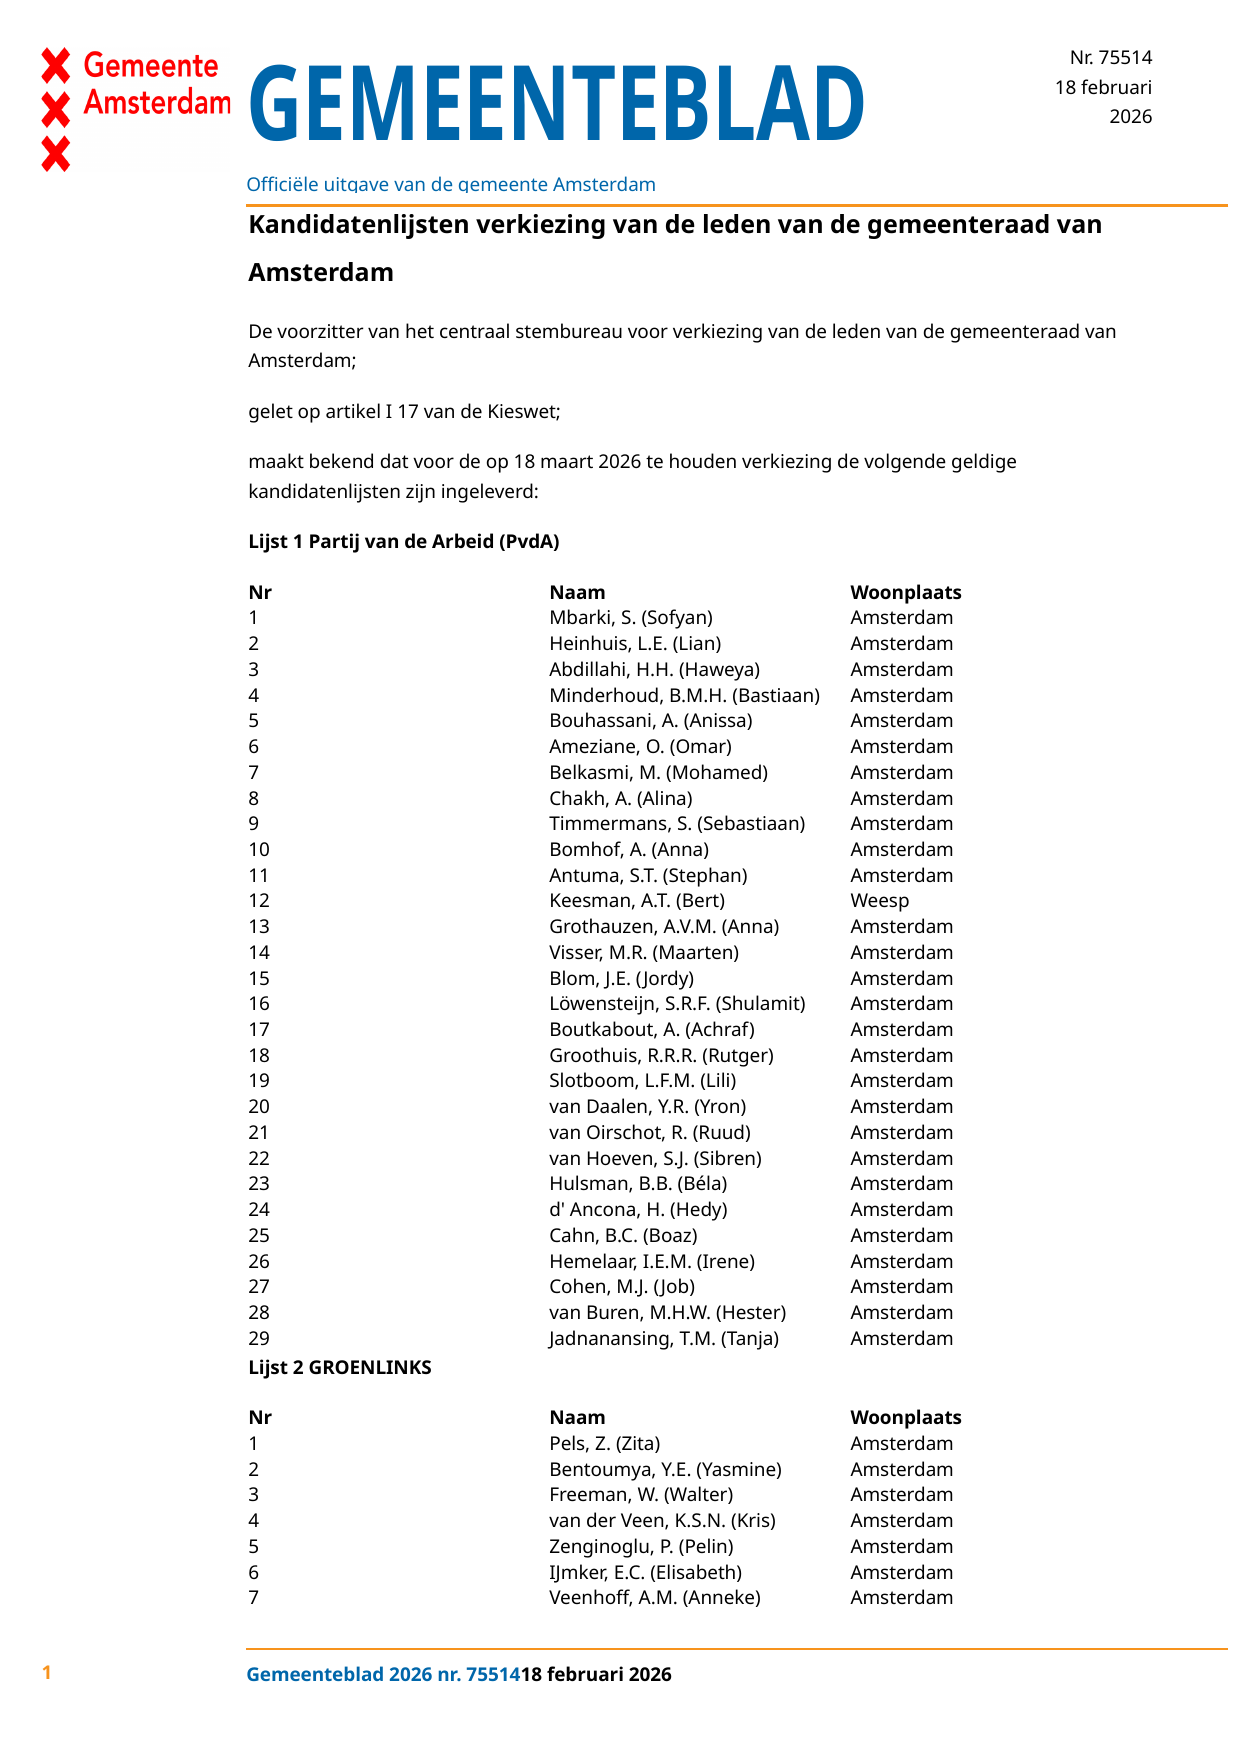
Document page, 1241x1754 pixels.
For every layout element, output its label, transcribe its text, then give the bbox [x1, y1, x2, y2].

table_cell 5 [248, 1533, 549, 1559]
table_cell 13 [248, 913, 549, 939]
table_cell Amsterdam [850, 810, 1152, 836]
table_cell Boutkabout, A. (Achraf) [549, 1016, 850, 1042]
table_cell 15 [248, 965, 549, 991]
table_cell 7 [248, 759, 549, 785]
table_cell 22 [248, 1145, 549, 1171]
table_cell Pels, Z. (Zita) [549, 1430, 850, 1456]
table_cell Jadnanansing, T.M. (Tanja) [549, 1325, 850, 1351]
table_header Naam [549, 1405, 850, 1430]
table_cell Mbarki, S. (Sofyan) [549, 605, 850, 630]
table_cell Abdillahi, H.H. (Haweya) [549, 656, 850, 682]
table_cell Grothauzen, A.V.M. (Anna) [549, 913, 850, 939]
table_cell Timmermans, S. (Sebastiaan) [549, 810, 850, 836]
table_cell 6 [248, 1559, 549, 1584]
table_cell 12 [248, 888, 549, 913]
table_cell Bentoumya, Y.E. (Yasmine) [549, 1456, 850, 1482]
table_cell Amsterdam [850, 1196, 1152, 1222]
table_cell Löwensteijn, S.R.F. (Shulamit) [549, 991, 850, 1016]
table_cell Weesp [850, 888, 1152, 913]
table_cell van Oirschot, R. (Ruud) [549, 1119, 850, 1145]
table_cell Veenhoff, A.M. (Anneke) [549, 1585, 850, 1610]
table_cell Zenginoglu, P. (Pelin) [549, 1533, 850, 1559]
table_cell Minderhoud, B.M.H. (Bastiaan) [549, 682, 850, 707]
table_header Woonplaats [850, 1405, 1152, 1430]
table_cell 4 [248, 1508, 549, 1533]
table_cell Slotboom, L.F.M. (Lili) [549, 1068, 850, 1093]
table_cell Amsterdam [850, 836, 1152, 862]
table_cell 3 [248, 656, 549, 682]
table_cell 8 [248, 785, 549, 810]
table_cell 24 [248, 1196, 549, 1222]
table_cell 2 [248, 630, 549, 656]
table_cell Bouhassani, A. (Anissa) [549, 708, 850, 733]
table_cell Bomhof, A. (Anna) [549, 836, 850, 862]
table_cell 5 [248, 708, 549, 733]
table_cell Amsterdam [850, 1325, 1152, 1351]
table_cell 21 [248, 1119, 549, 1145]
picture [41, 47, 231, 172]
table_cell Amsterdam [850, 1094, 1152, 1119]
table_cell 7 [248, 1585, 549, 1610]
table_cell Belkasmi, M. (Mohamed) [549, 759, 850, 785]
table_cell 23 [248, 1171, 549, 1196]
table_cell Amsterdam [850, 1482, 1152, 1507]
text gelet op artikel I 17 van de Kieswet; [248, 398, 1152, 424]
table_cell Hemelaar, I.E.M. (Irene) [549, 1248, 850, 1273]
table_cell 2 [248, 1456, 549, 1482]
table_cell 18 [248, 1042, 549, 1068]
table_cell Amsterdam [850, 630, 1152, 656]
table_cell Amsterdam [850, 1456, 1152, 1482]
table_header Woonplaats [850, 579, 1152, 604]
table_cell 20 [248, 1094, 549, 1119]
table_cell 26 [248, 1248, 549, 1273]
table_cell Amsterdam [850, 1145, 1152, 1171]
table_cell Blom, J.E. (Jordy) [549, 965, 850, 991]
table_cell d' Ancona, H. (Hedy) [549, 1196, 850, 1222]
table_cell 4 [248, 682, 549, 707]
table_cell Amsterdam [850, 708, 1152, 733]
table_cell 3 [248, 1482, 549, 1507]
table_cell Antuma, S.T. (Stephan) [549, 862, 850, 888]
table_cell Amsterdam [850, 1016, 1152, 1042]
table_header Nr [248, 579, 549, 604]
table_cell Amsterdam [850, 1042, 1152, 1068]
text Lijst 2 GROENLINKS [248, 1354, 1152, 1380]
table_cell Amsterdam [850, 862, 1152, 888]
table_cell 17 [248, 1016, 549, 1042]
table_cell Amsterdam [850, 1533, 1152, 1559]
table_cell Amsterdam [850, 1248, 1152, 1273]
table_cell Ameziane, O. (Omar) [549, 733, 850, 759]
table_cell 28 [248, 1299, 549, 1325]
table_cell 9 [248, 810, 549, 836]
table_cell Amsterdam [850, 1222, 1152, 1248]
table_cell van der Veen, K.S.N. (Kris) [549, 1508, 850, 1533]
table_cell 14 [248, 939, 549, 965]
table_cell Amsterdam [850, 733, 1152, 759]
table_cell Cahn, B.C. (Boaz) [549, 1222, 850, 1248]
table_cell 19 [248, 1068, 549, 1093]
table_cell Amsterdam [850, 656, 1152, 682]
text Lijst 1 Partij van de Arbeid (PvdA) [248, 528, 1152, 554]
table_cell 6 [248, 733, 549, 759]
table_cell Hulsman, B.B. (Béla) [549, 1171, 850, 1196]
table_cell Amsterdam [850, 991, 1152, 1016]
table_cell Amsterdam [850, 1585, 1152, 1610]
table_cell 10 [248, 836, 549, 862]
table_cell Amsterdam [850, 965, 1152, 991]
table_cell 1 [248, 605, 549, 630]
table_cell Amsterdam [850, 1559, 1152, 1584]
table_cell Freeman, W. (Walter) [549, 1482, 850, 1507]
table_cell Amsterdam [850, 1508, 1152, 1533]
table_cell Cohen, M.J. (Job) [549, 1274, 850, 1299]
text De voorzitter van het centraal stembureau voor verkiezing van de leden van de gemeenteraad van Amsterdam; [248, 318, 1152, 373]
table_cell Keesman, A.T. (Bert) [549, 888, 850, 913]
table_cell Amsterdam [850, 759, 1152, 785]
table_cell Amsterdam [850, 1171, 1152, 1196]
table_cell 29 [248, 1325, 549, 1351]
table_cell van Buren, M.H.W. (Hester) [549, 1299, 850, 1325]
table_cell Groothuis, R.R.R. (Rutger) [549, 1042, 850, 1068]
table_header Naam [549, 579, 850, 604]
table_cell Chakh, A. (Alina) [549, 785, 850, 810]
table_cell Amsterdam [850, 1274, 1152, 1299]
table_cell Heinhuis, L.E. (Lian) [549, 630, 850, 656]
table_cell 27 [248, 1274, 549, 1299]
table_cell Amsterdam [850, 605, 1152, 630]
table_cell 1 [248, 1430, 549, 1456]
table_cell Amsterdam [850, 913, 1152, 939]
table_cell 25 [248, 1222, 549, 1248]
table_cell Amsterdam [850, 785, 1152, 810]
table_cell Visser, M.R. (Maarten) [549, 939, 850, 965]
table_cell Amsterdam [850, 1430, 1152, 1456]
table_cell Amsterdam [850, 682, 1152, 707]
table_cell Amsterdam [850, 1119, 1152, 1145]
table_cell van Daalen, Y.R. (Yron) [549, 1094, 850, 1119]
table_header Nr [248, 1405, 549, 1430]
table_cell Amsterdam [850, 1299, 1152, 1325]
table_cell Amsterdam [850, 939, 1152, 965]
table_cell IJmker, E.C. (Elisabeth) [549, 1559, 850, 1584]
text Kandidatenlijsten verkiezing van de leden van de gemeenteraad van Amsterdam [248, 207, 1152, 288]
table_cell van Hoeven, S.J. (Sibren) [549, 1145, 850, 1171]
table_cell 16 [248, 991, 549, 1016]
text maakt bekend dat voor de op 18 maart 2026 te houden verkiezing de volgende geldige kandidatenlijsten zijn ingeleverd: [248, 448, 1152, 504]
table_cell Amsterdam [850, 1068, 1152, 1093]
table_cell 11 [248, 862, 549, 888]
